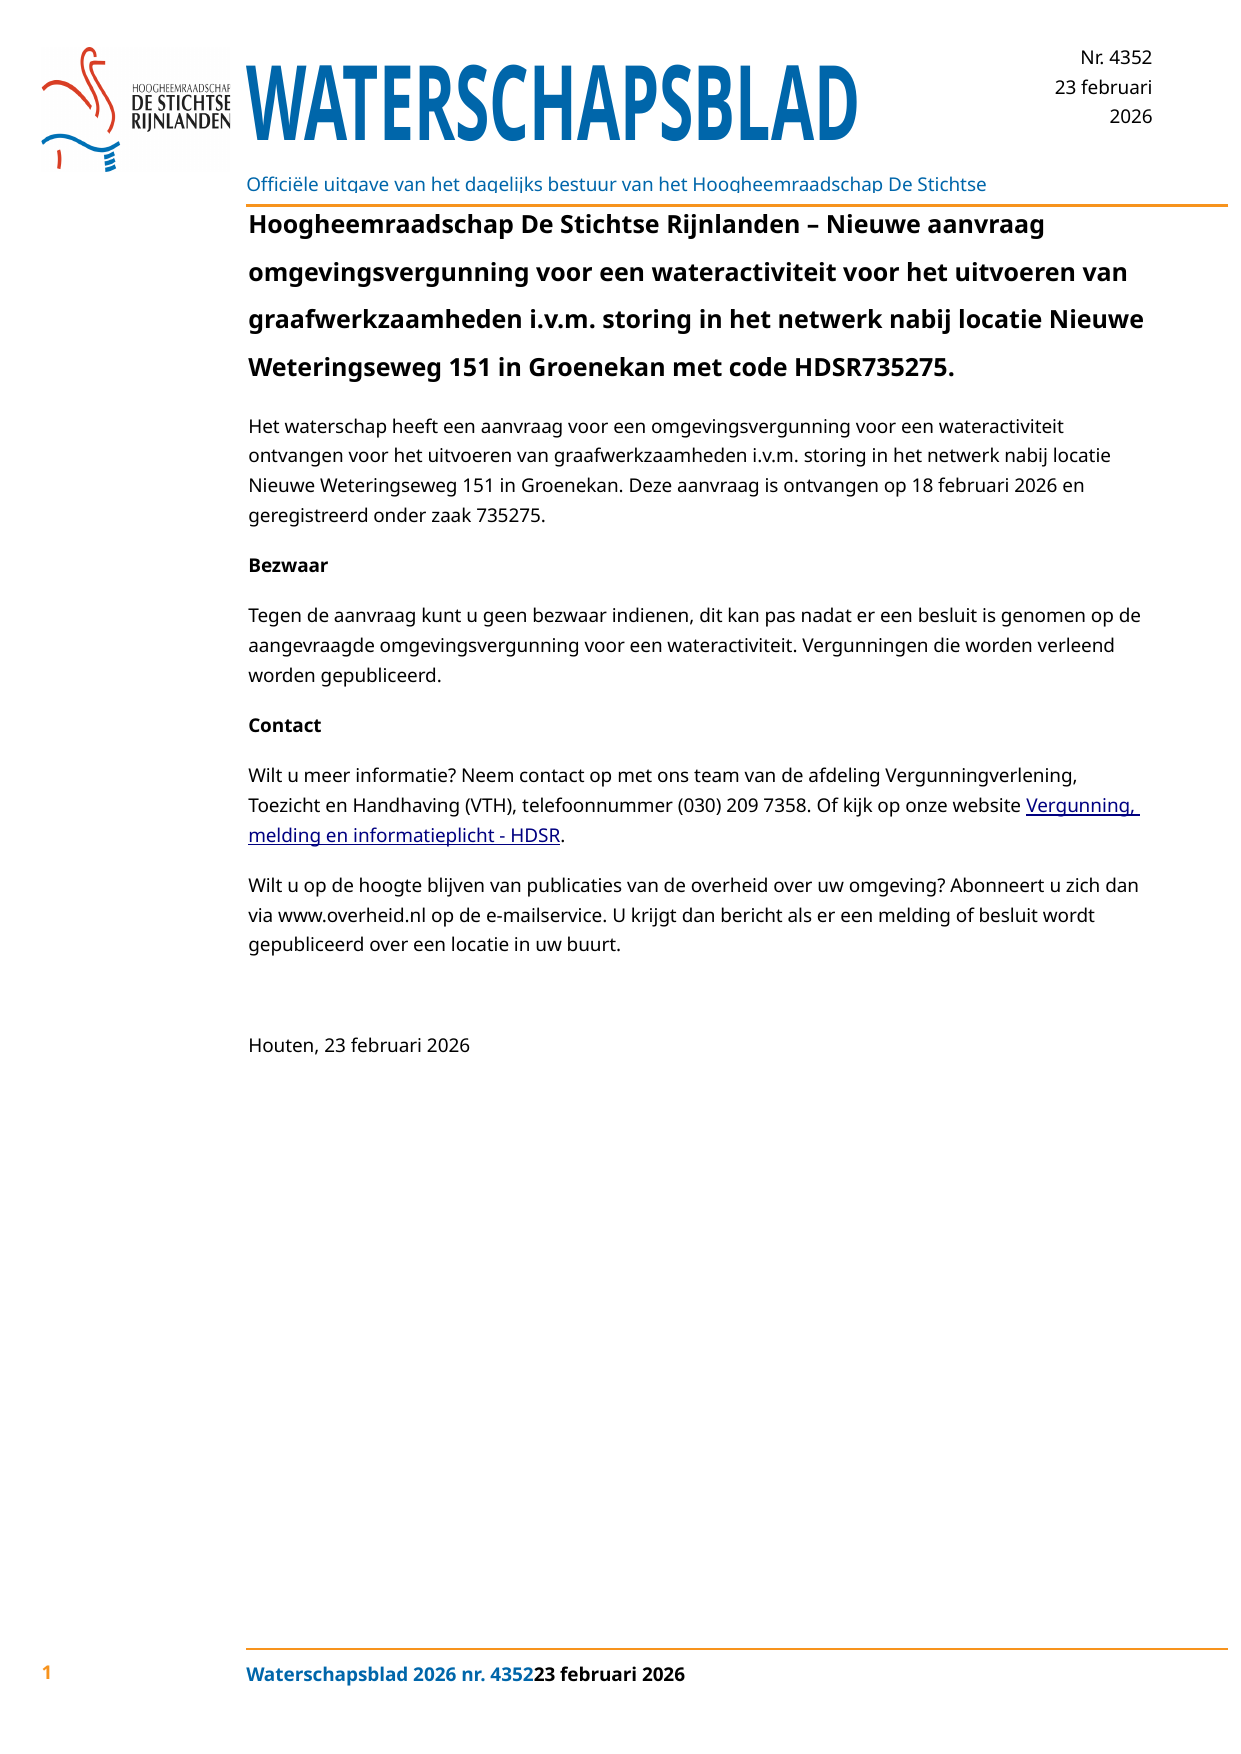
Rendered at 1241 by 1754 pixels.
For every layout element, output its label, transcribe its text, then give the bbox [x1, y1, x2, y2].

text Het waterschap heeft een aanvraag voor een omgevingsvergunning voor een wateractiviteit ontvangen voor het uitvoeren van graafwerkzaamheden i.v.m. storing in het netwerk nabij locatie Nieuwe Weteringseweg 151 in Groenekan. Deze aanvraag is ontvangen op 18 februari 2026 en geregistreerd onder zaak 735275. [248, 413, 1152, 528]
text Wilt u meer informatie? Neem contact op met ons team van de afdeling Vergunningverlening, Toezicht en Handhaving (VTH), telefoonnummer (030) 209 7358. Of kijk op onze website Vergunning, melding en informatieplicht - HDSR. [248, 763, 1152, 848]
text Tegen de aanvraag kunt u geen bezwaar indienen, dit kan pas nadat er een besluit is genomen op de aangevraagde omgevingsvergunning voor een wateractiviteit. Vergunningen die worden verleend worden gepubliceerd. [248, 603, 1152, 688]
text Wilt u op de hoogte blijven van publicaties van de overheid over uw omgeving? Abonneert u zich dan via www.overheid.nl op de e-mailservice. U krijgt dan bericht als er een melding of besluit wordt gepubliceerd over een locatie in uw buurt. [248, 872, 1152, 957]
text Bezwaar [248, 552, 1152, 578]
text Contact [248, 712, 1152, 738]
picture [41, 47, 231, 172]
text Hoogheemraadschap De Stichtse Rijnlanden – Nieuwe aanvraag omgevingsvergunning voor een wateractiviteit voor het uitvoeren van graafwerkzaamheden i.v.m. storing in het netwerk nabij locatie Nieuwe Weteringseweg 151 in Groenekan met code HDSR735275. [248, 207, 1152, 384]
text Houten, 23 februari 2026 [248, 1032, 1152, 1058]
